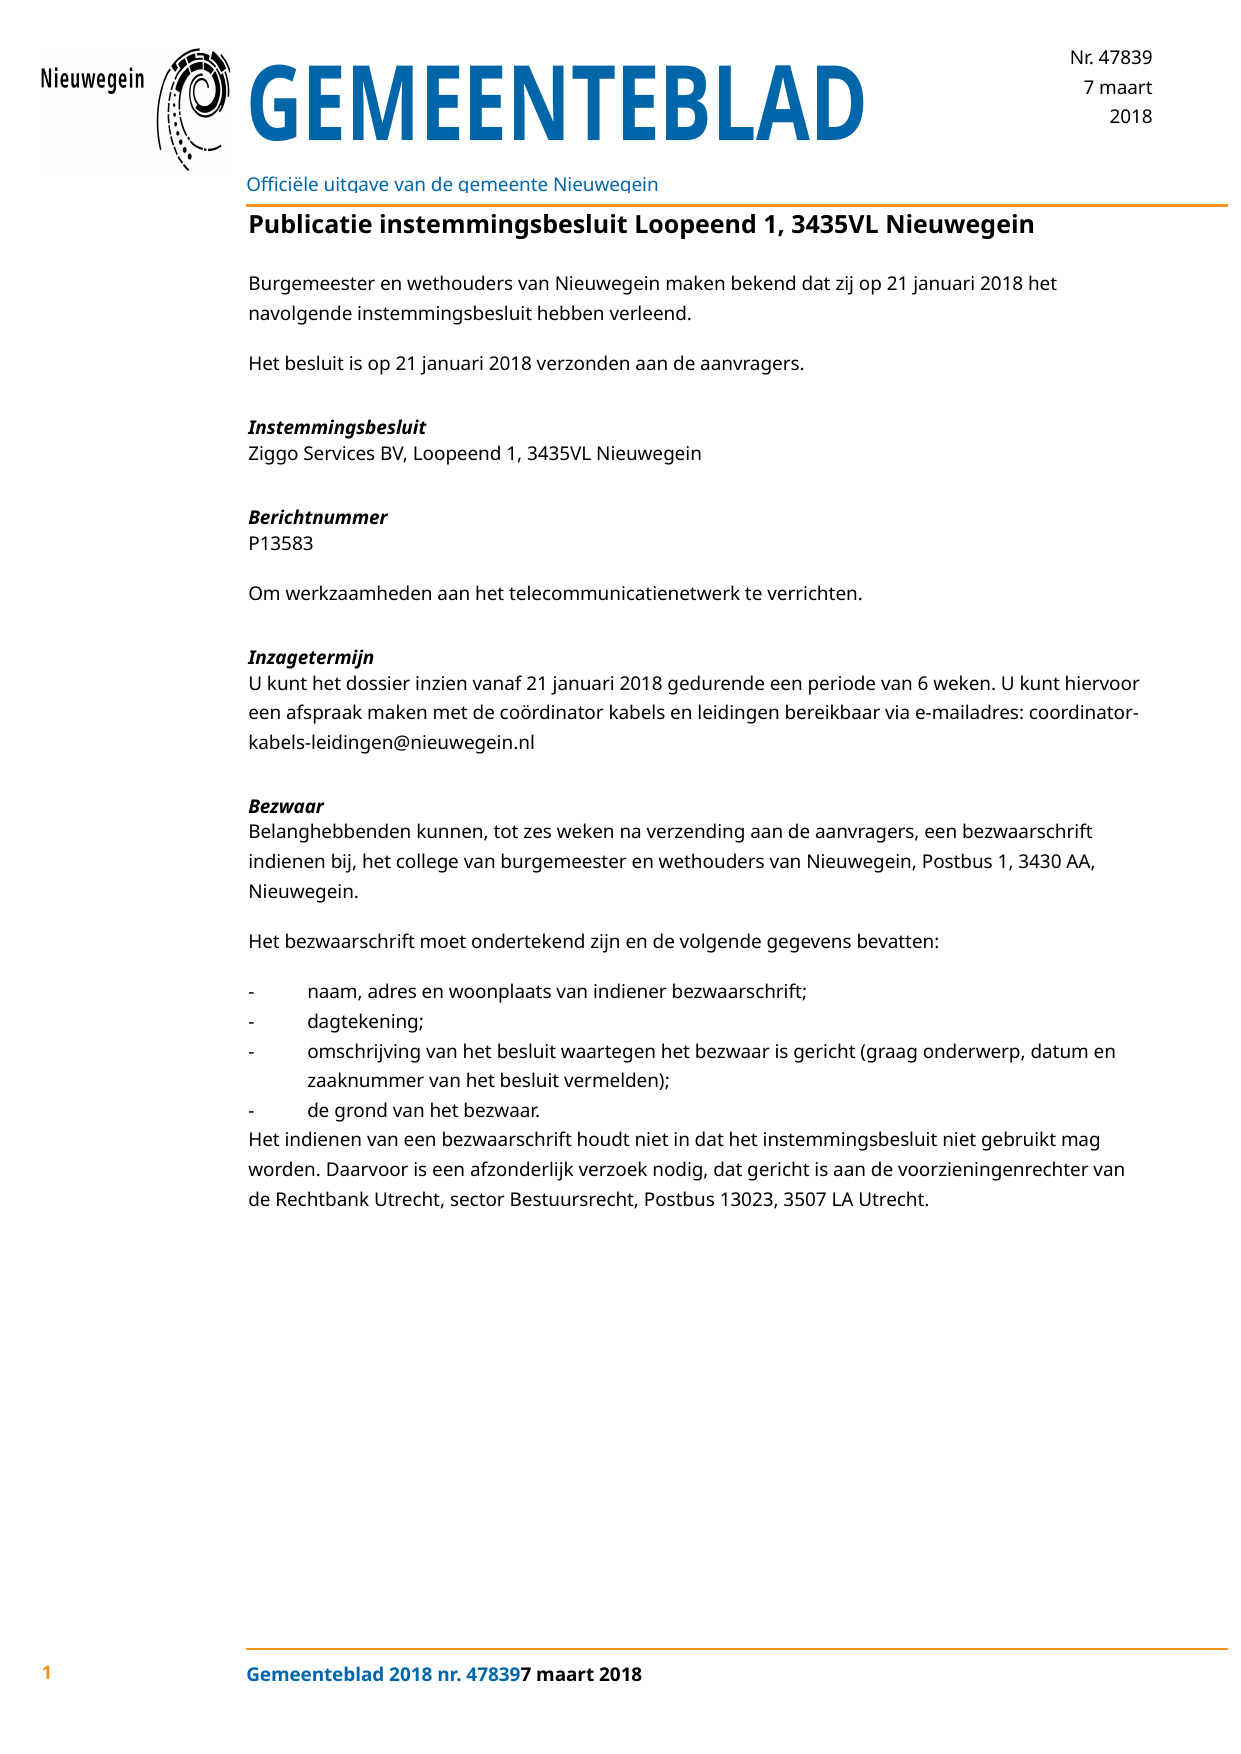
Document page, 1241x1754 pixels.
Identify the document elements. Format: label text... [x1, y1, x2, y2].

text Berichtnummer [248, 504, 1152, 530]
text Burgemeester en wethouders van Nieuwegein maken bekend dat zij op 21 januari 2018 het navolgende instemmingsbesluit hebben verleend. [248, 270, 1152, 326]
text P13583 [248, 530, 1152, 555]
text Bezwaar [248, 793, 1152, 819]
text Belanghebbenden kunnen, tot zes weken na verzending aan de aanvragers, een bezwaarschrift indienen bij, het college van burgemeester en wethouders van Nieuwegein, Postbus 1, 3430 AA, Nieuwegein. [248, 819, 1152, 903]
list dagtekening; [248, 1008, 1152, 1034]
text Het besluit is op 21 januari 2018 verzonden aan de aanvragers. [248, 350, 1152, 376]
text Het bezwaarschrift moet ondertekend zijn en de volgende gegevens bevatten: [248, 928, 1152, 954]
text Om werkzaamheden aan het telecommunicatienetwerk te verrichten. [248, 580, 1152, 606]
text Instemmingsbesluit [248, 414, 1152, 440]
text Publicatie instemmingsbesluit Loopeend 1, 3435VL Nieuwegein [248, 207, 1152, 241]
list de grond van het bezwaar. [248, 1097, 1152, 1123]
list naam, adres en woonplaats van indiener bezwaarschrift; [248, 979, 1152, 1004]
text Het indienen van een bezwaarschrift houdt niet in dat het instemmingsbesluit niet gebruikt mag worden. Daarvoor is een afzonderlijk verzoek nodig, dat gericht is aan de voorzieningenrechter van de Rechtbank Utrecht, sector Bestuursrecht, Postbus 13023, 3507 LA Utrecht. [248, 1127, 1152, 1211]
text Ziggo Services BV, Loopeend 1, 3435VL Nieuwegein [248, 440, 1152, 466]
list omschrijving van het besluit waartegen het bezwaar is gericht (graag onderwerp, datum en zaaknummer van het besluit vermelden); [248, 1038, 1152, 1093]
text U kunt het dossier inzien vanaf 21 januari 2018 gedurende een periode van 6 weken. U kunt hiervoor een afspraak maken met de coördinator kabels en leidingen bereikbaar via e-mailadres: coordinator-kabels-leidingen@nieuwegein.nl [248, 670, 1152, 755]
text Inzagetermijn [248, 644, 1152, 670]
picture [41, 47, 231, 172]
